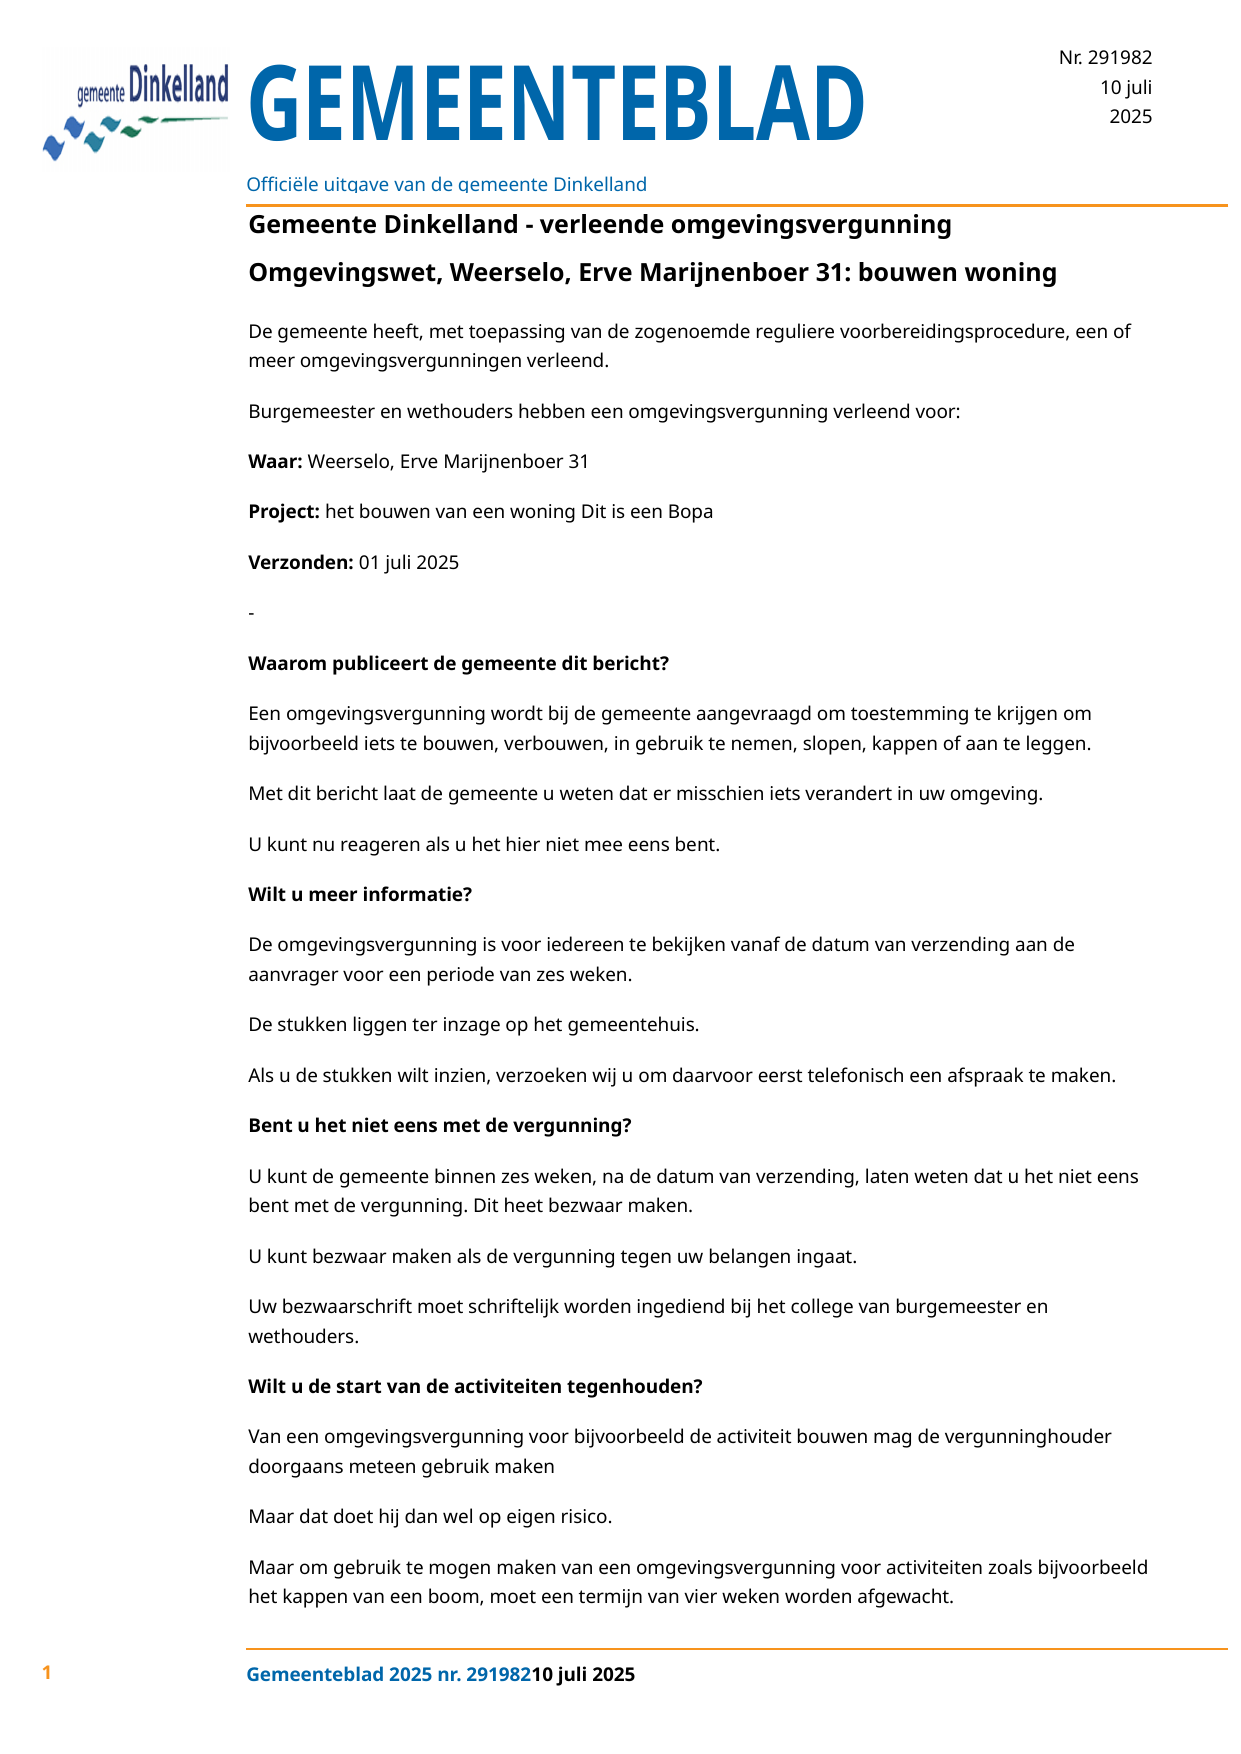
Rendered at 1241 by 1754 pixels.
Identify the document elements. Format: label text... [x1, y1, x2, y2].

text U kunt bezwaar maken als de vergunning tegen uw belangen ingaat. [248, 1243, 1152, 1269]
text Wilt u de start van de activiteiten tegenhouden? [248, 1373, 1152, 1399]
text Van een omgevingsvergunning voor bijvoorbeeld de activiteit bouwen mag de vergunninghouder doorgaans meteen gebruik maken [248, 1424, 1152, 1479]
text Waar: Weerselo, Erve Marijnenboer 31 [248, 448, 1152, 474]
text - [248, 599, 1152, 625]
text Een omgevingsvergunning wordt bij de gemeente aangevraagd om toestemming te krijgen om bijvoorbeeld iets te bouwen, verbouwen, in gebruik te nemen, slopen, kappen of aan te leggen. [248, 700, 1152, 756]
text De omgevingsvergunning is voor iedereen te bekijken vanaf de datum van verzending aan de aanvrager voor een periode van zes weken. [248, 932, 1152, 987]
text U kunt de gemeente binnen zes weken, na de datum van verzending, laten weten dat u het niet eens bent met de vergunning. Dit heet bezwaar maken. [248, 1163, 1152, 1218]
text Waarom publiceert de gemeente dit bericht? [248, 650, 1152, 676]
text De stukken liggen ter inzage op het gemeentehuis. [248, 1012, 1152, 1037]
text U kunt nu reageren als u het hier niet mee eens bent. [248, 831, 1152, 857]
text Bent u het niet eens met de vergunning? [248, 1112, 1152, 1138]
text Project: het bouwen van een woning Dit is een Bopa [248, 499, 1152, 524]
text Burgemeester en wethouders hebben een omgevingsvergunning verleend voor: [248, 398, 1152, 424]
text De gemeente heeft, met toepassing van de zogenoemde reguliere voorbereidingsprocedure, een of meer omgevingsvergunningen verleend. [248, 318, 1152, 373]
text Met dit bericht laat de gemeente u weten dat er misschien iets verandert in uw omgeving. [248, 780, 1152, 806]
text Gemeente Dinkelland - verleende omgevingsvergunning Omgevingswet, Weerselo, Erve Marijnenboer 31: bouwen woning [248, 207, 1152, 288]
text Maar om gebruik te mogen maken van een omgevingsvergunning voor activiteiten zoals bijvoorbeeld het kappen van een boom, moet een termijn van vier weken worden afgewacht. [248, 1554, 1152, 1609]
text Verzonden: 01 juli 2025 [248, 549, 1152, 575]
text Maar dat doet hij dan wel op eigen risico. [248, 1504, 1152, 1529]
text Wilt u meer informatie? [248, 881, 1152, 907]
text Als u de stukken wilt inzien, verzoeken wij u om daarvoor eerst telefonisch een afspraak te maken. [248, 1062, 1152, 1088]
picture [41, 47, 231, 172]
text Uw bezwaarschrift moet schriftelijk worden ingediend bij het college van burgemeester en wethouders. [248, 1293, 1152, 1349]
